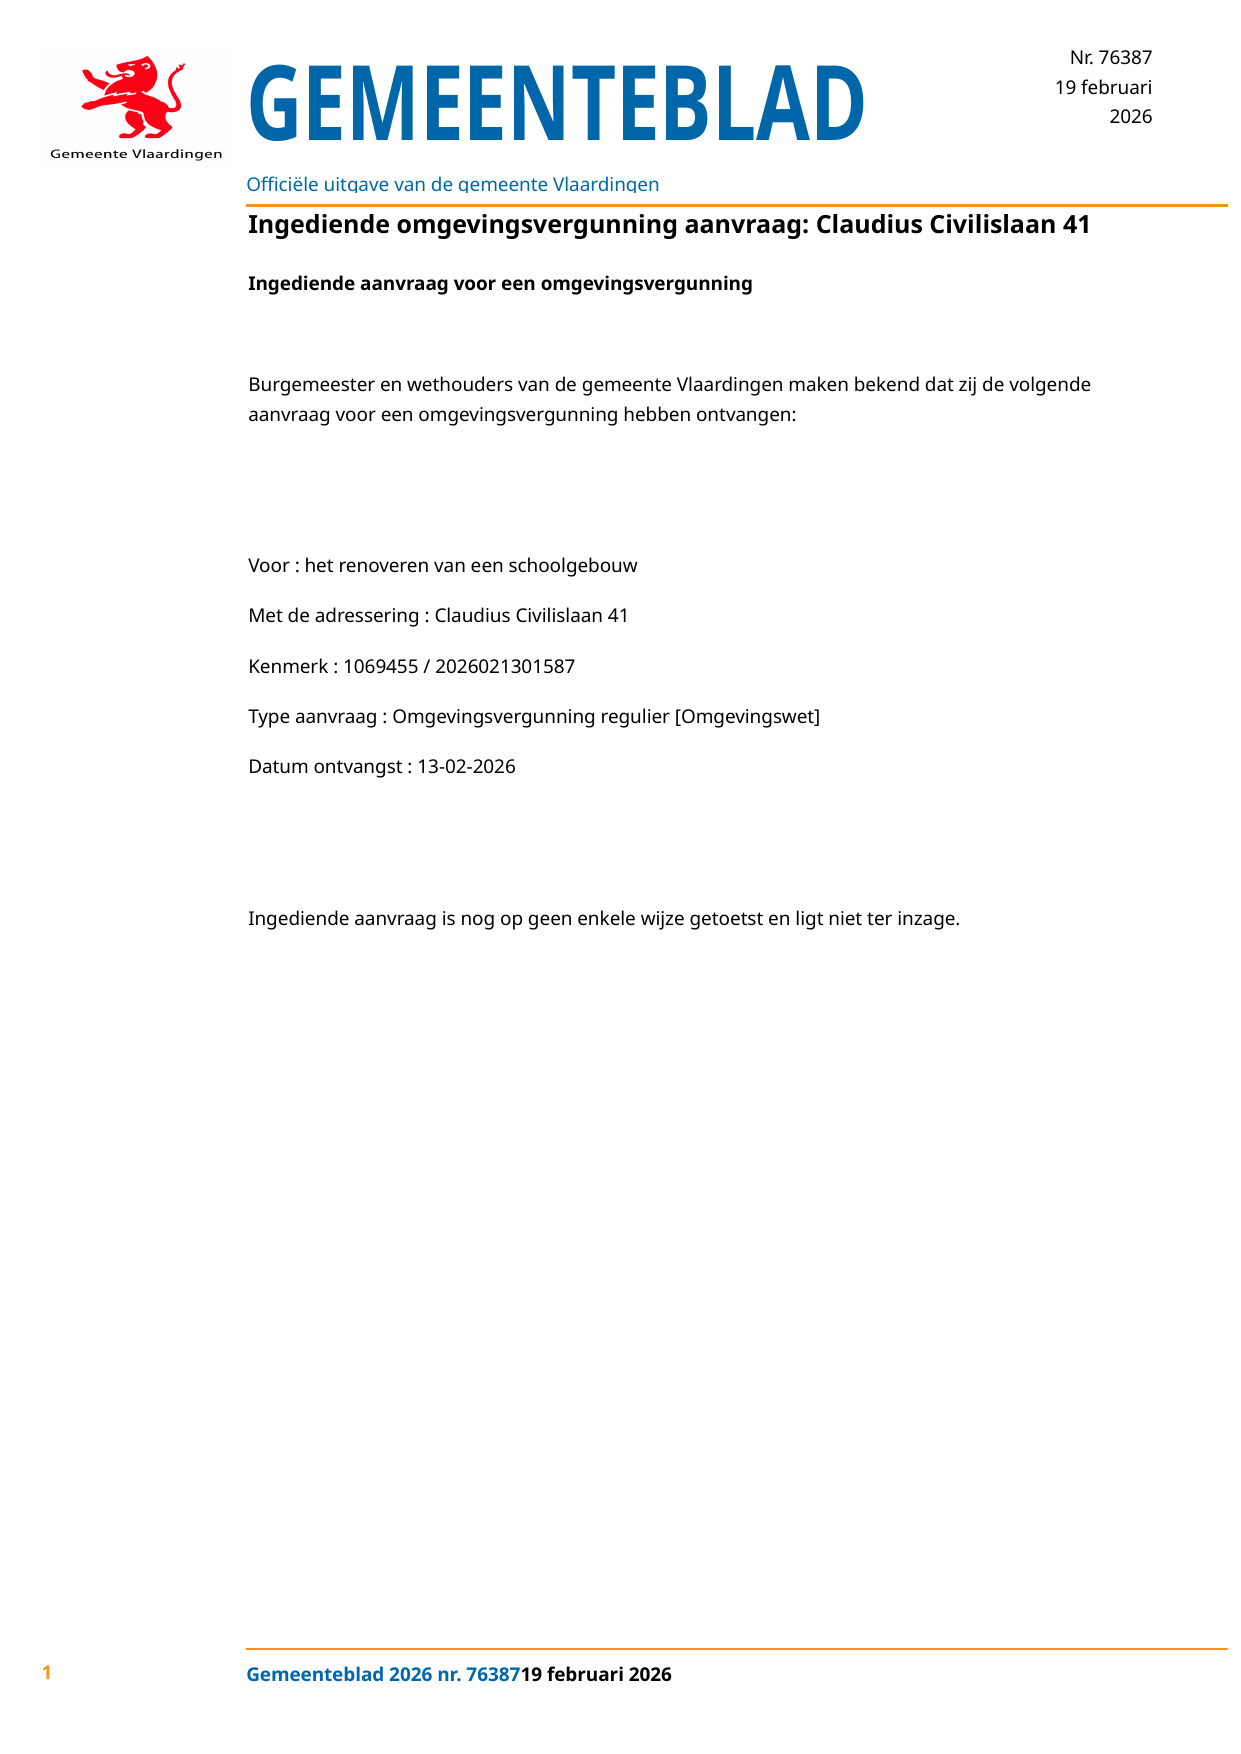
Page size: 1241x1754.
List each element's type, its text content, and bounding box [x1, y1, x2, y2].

text Ingediende omgevingsvergunning aanvraag: Claudius Civilislaan 41 [248, 207, 1152, 241]
text Burgemeester en wethouders van de gemeente Vlaardingen maken bekend dat zij de volgende aanvraag voor een omgevingsvergunning hebben ontvangen: [248, 371, 1152, 426]
text Ingediende aanvraag is nog op geen enkele wijze getoetst en ligt niet ter inzage. [248, 905, 1152, 931]
text Met de adressering : Claudius Civilislaan 41 [248, 602, 1152, 628]
text Ingediende aanvraag voor een omgevingsvergunning [248, 270, 1152, 296]
text Datum ontvangst : 13-02-2026 [248, 754, 1152, 779]
text Type aanvraag : Omgevingsvergunning regulier [Omgevingswet] [248, 703, 1152, 729]
text Voor : het renoveren van een schoolgebouw [248, 552, 1152, 578]
text Kenmerk : 1069455 / 2026021301587 [248, 653, 1152, 678]
picture [41, 47, 231, 172]
